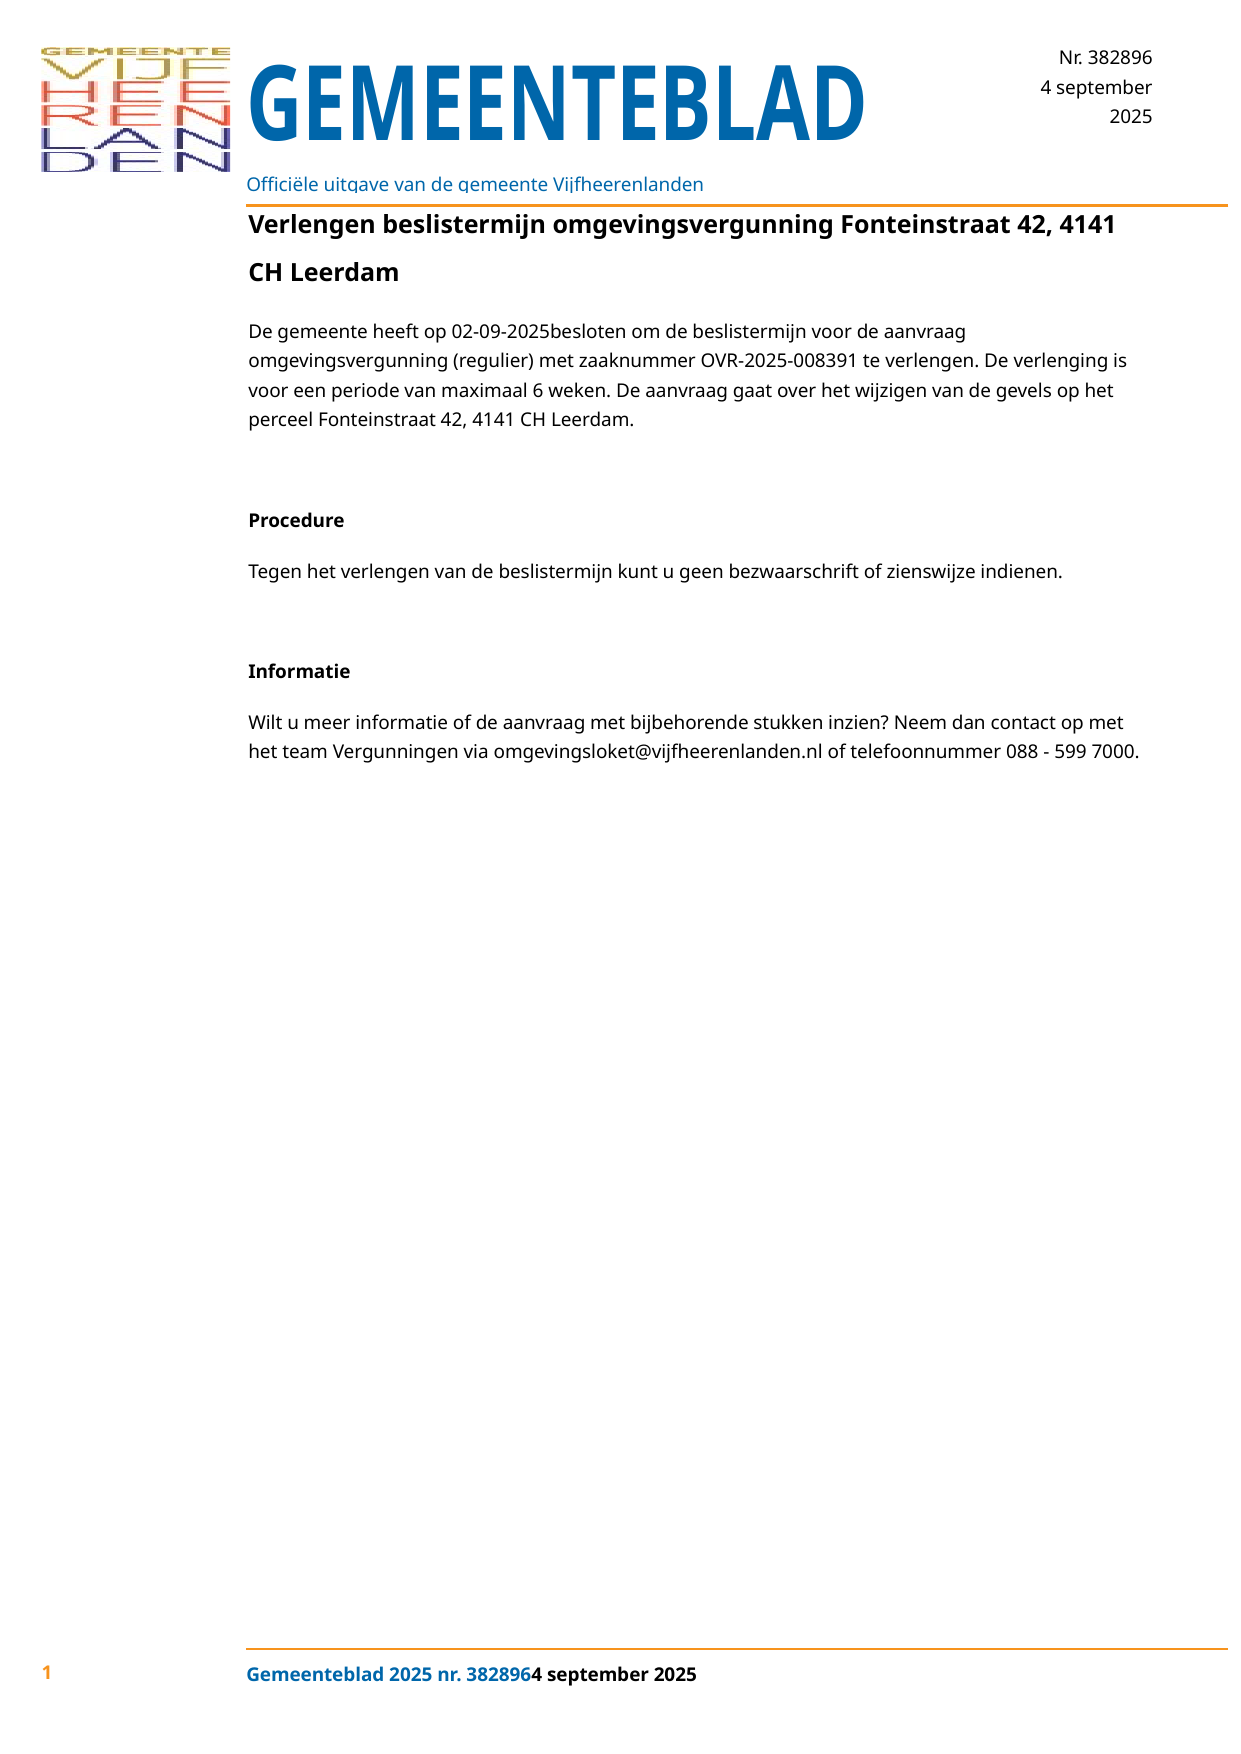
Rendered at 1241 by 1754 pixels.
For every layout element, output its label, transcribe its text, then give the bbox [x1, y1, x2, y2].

text Procedure [248, 507, 1152, 533]
text Informatie [248, 659, 1152, 684]
text Verlengen beslistermijn omgevingsvergunning Fonteinstraat 42, 4141 CH Leerdam [248, 207, 1152, 288]
text Tegen het verlengen van de beslistermijn kunt u geen bezwaarschrift of zienswijze indienen. [248, 558, 1152, 584]
text Wilt u meer informatie of de aanvraag met bijbehorende stukken inzien? Neem dan contact op met het team Vergunningen via omgevingsloket@vijfheerenlanden.nl of telefoonnummer 088 - 599 7000. [248, 709, 1152, 764]
picture [41, 47, 231, 172]
text De gemeente heeft op 02-09-2025besloten om de beslistermijn voor de aanvraag omgevingsvergunning (regulier) met zaaknummer OVR-2025-008391 te verlengen. De verlenging is voor een periode van maximaal 6 weken. De aanvraag gaat over het wijzigen van de gevels op het perceel Fonteinstraat 42, 4141 CH Leerdam. [248, 318, 1152, 432]
